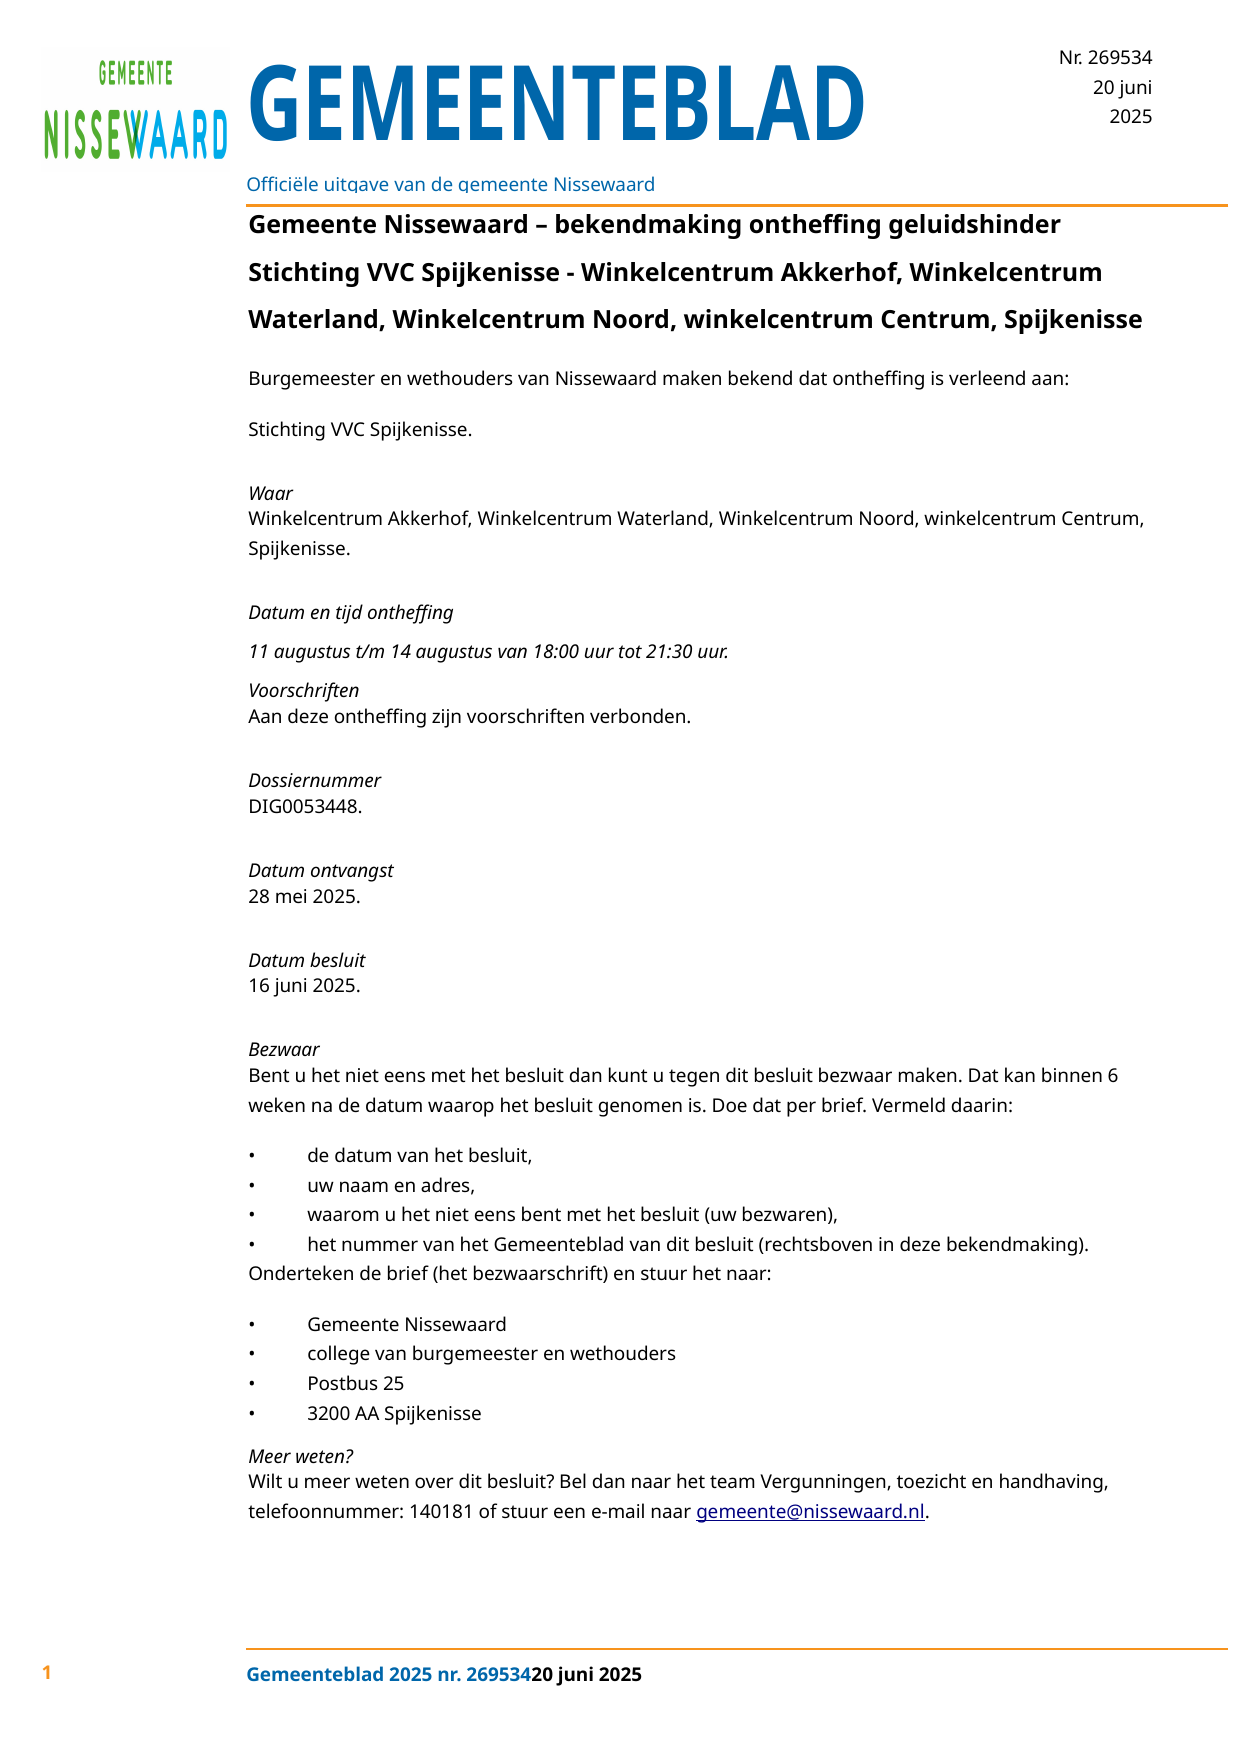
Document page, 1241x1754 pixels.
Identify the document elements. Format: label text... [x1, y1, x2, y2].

text Burgemeester en wethouders van Nissewaard maken bekend dat ontheffing is verleend aan: [248, 366, 1152, 391]
text 16 juni 2025. [248, 972, 1152, 998]
text 11 augustus t/m 14 augustus van 18:00 uur tot 21:30 uur. [248, 638, 1152, 664]
text Datum ontvangst [248, 857, 1152, 883]
picture [41, 47, 231, 172]
text Meer weten? [248, 1443, 1152, 1468]
text Bezwaar [248, 1036, 1152, 1062]
text DIG0053448. [248, 793, 1152, 819]
text Wilt u meer weten over dit besluit? Bel dan naar het team Vergunningen, toezicht en handhaving, telefoonnummer: 140181 of stuur een e-mail naar gemeente@nissewaard.nl. [248, 1468, 1152, 1524]
text Stichting VVC Spijkenisse. [248, 416, 1152, 442]
list de datum van het besluit, [248, 1142, 1152, 1168]
list uw naam en adres, [248, 1172, 1152, 1197]
list 3200 AA Spijkenisse [248, 1400, 1152, 1425]
list Postbus 25 [248, 1370, 1152, 1396]
text Waar [248, 480, 1152, 506]
text 28 mei 2025. [248, 883, 1152, 908]
text Winkelcentrum Akkerhof, Winkelcentrum Waterland, Winkelcentrum Noord, winkelcentrum Centrum, Spijkenisse. [248, 506, 1152, 561]
list waarom u het niet eens bent met het besluit (uw bezwaren), [248, 1201, 1152, 1227]
text Gemeente Nissewaard – bekendmaking ontheffing geluidshinder Stichting VVC Spijkenisse - Winkelcentrum Akkerhof, Winkelcentrum Waterland, Winkelcentrum Noord, winkelcentrum Centrum, Spijkenisse [248, 207, 1152, 336]
list college van burgemeester en wethouders [248, 1341, 1152, 1366]
list Gemeente Nissewaard [248, 1311, 1152, 1337]
text Onderteken de brief (het bezwaarschrift) en stuur het naar: [248, 1261, 1152, 1286]
text Voorschriften [248, 678, 1152, 703]
list het nummer van het Gemeenteblad van dit besluit (rechtsboven in deze bekendmaking). [248, 1231, 1152, 1257]
text Datum besluit [248, 947, 1152, 972]
text Bent u het niet eens met het besluit dan kunt u tegen dit besluit bezwaar maken. Dat kan binnen 6 weken na de datum waarop het besluit genomen is. Doe dat per brief. Vermeld daarin: [248, 1062, 1152, 1117]
text Datum en tijd ontheffing [248, 599, 1152, 625]
text Aan deze ontheffing zijn voorschriften verbonden. [248, 703, 1152, 729]
text Dossiernummer [248, 767, 1152, 793]
